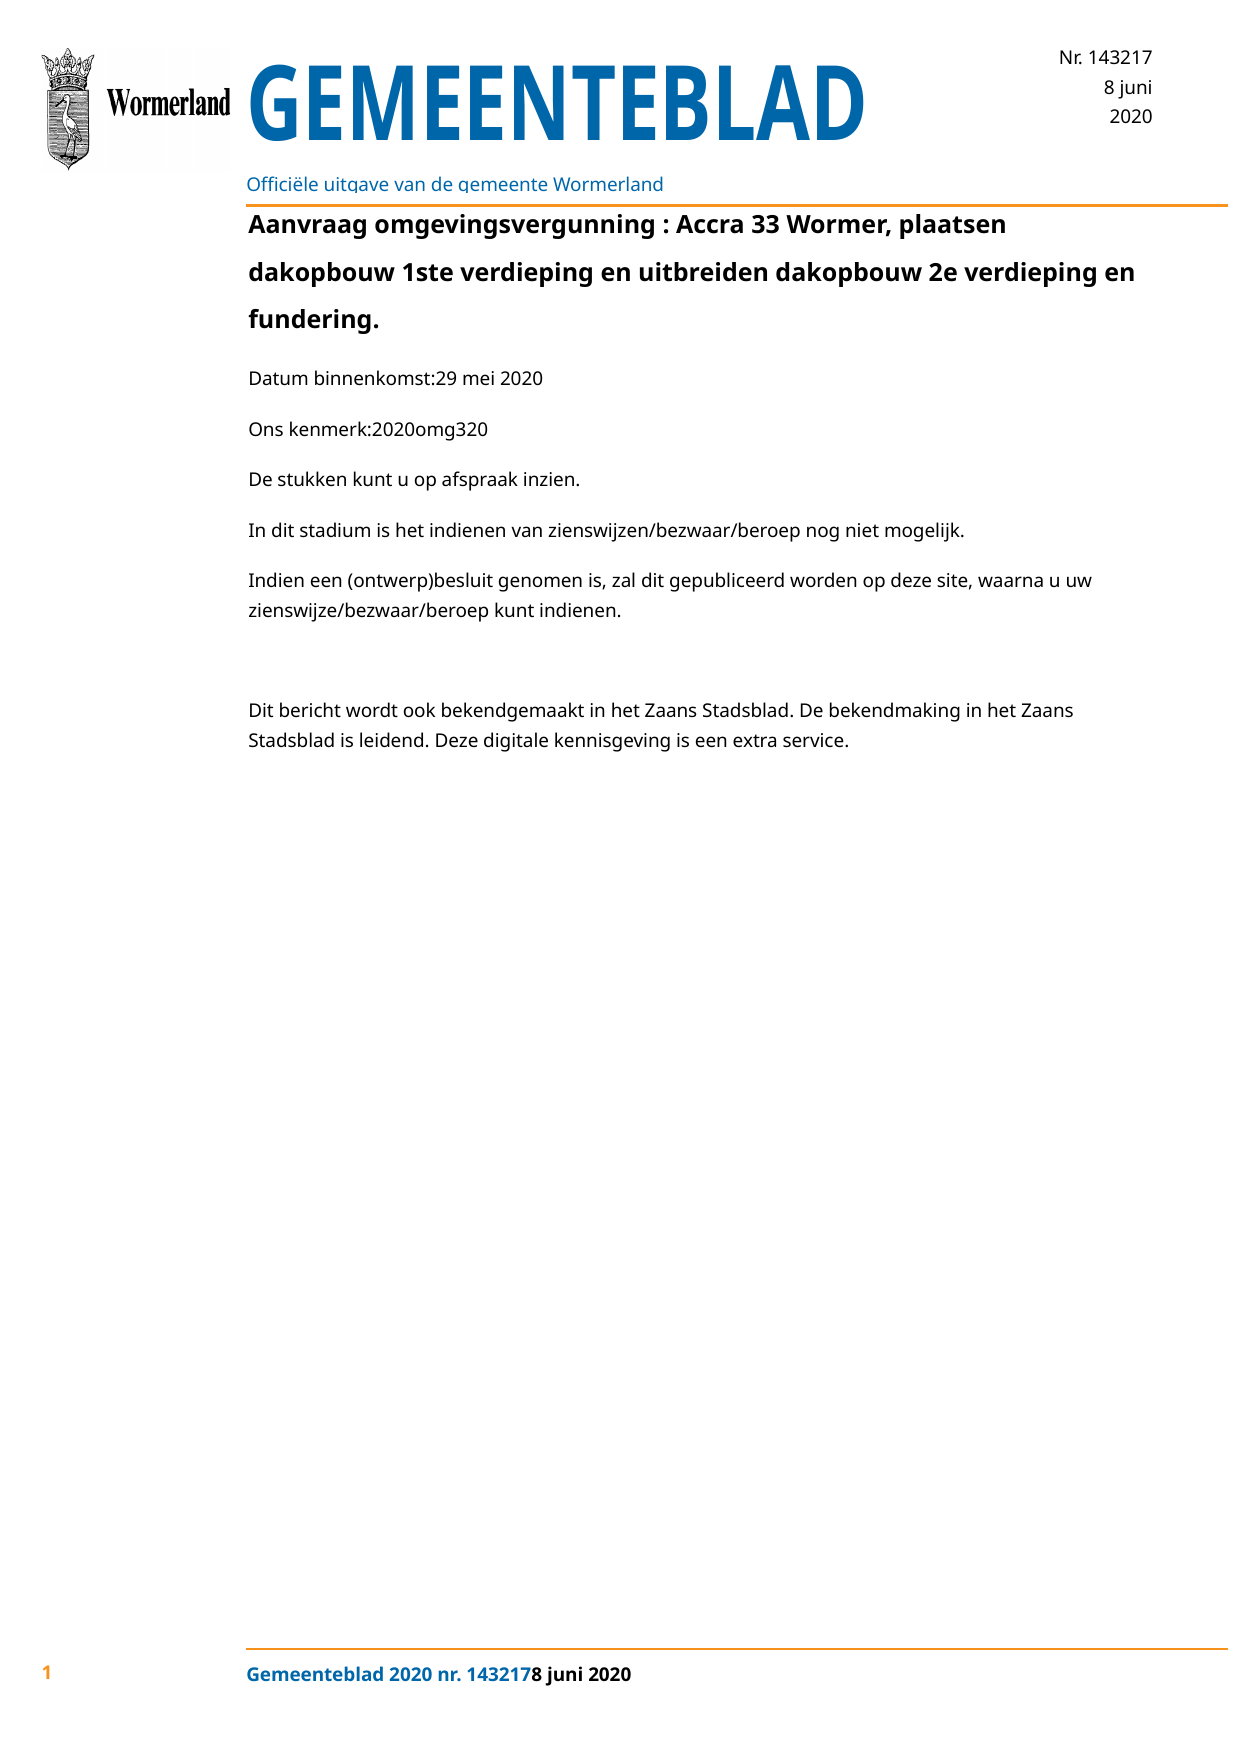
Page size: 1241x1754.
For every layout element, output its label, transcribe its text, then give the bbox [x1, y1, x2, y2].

text Dit bericht wordt ook bekendgemaakt in het Zaans Stadsblad. De bekendmaking in het Zaans Stadsblad is leidend. Deze digitale kennisgeving is een extra service. [248, 698, 1152, 753]
picture [41, 47, 231, 172]
text Aanvraag omgevingsvergunning : Accra 33 Wormer, plaatsen dakopbouw 1ste verdieping en uitbreiden dakopbouw 2e verdieping en fundering. [248, 207, 1152, 336]
text Ons kenmerk:2020omg320 [248, 416, 1152, 442]
text In dit stadium is het indienen van zienswijzen/bezwaar/beroep nog niet mogelijk. [248, 517, 1152, 542]
text Indien een (ontwerp)besluit genomen is, zal dit gepubliceerd worden op deze site, waarna u uw zienswijze/bezwaar/beroep kunt indienen. [248, 567, 1152, 622]
text Datum binnenkomst:29 mei 2020 [248, 366, 1152, 391]
text De stukken kunt u op afspraak inzien. [248, 466, 1152, 492]
